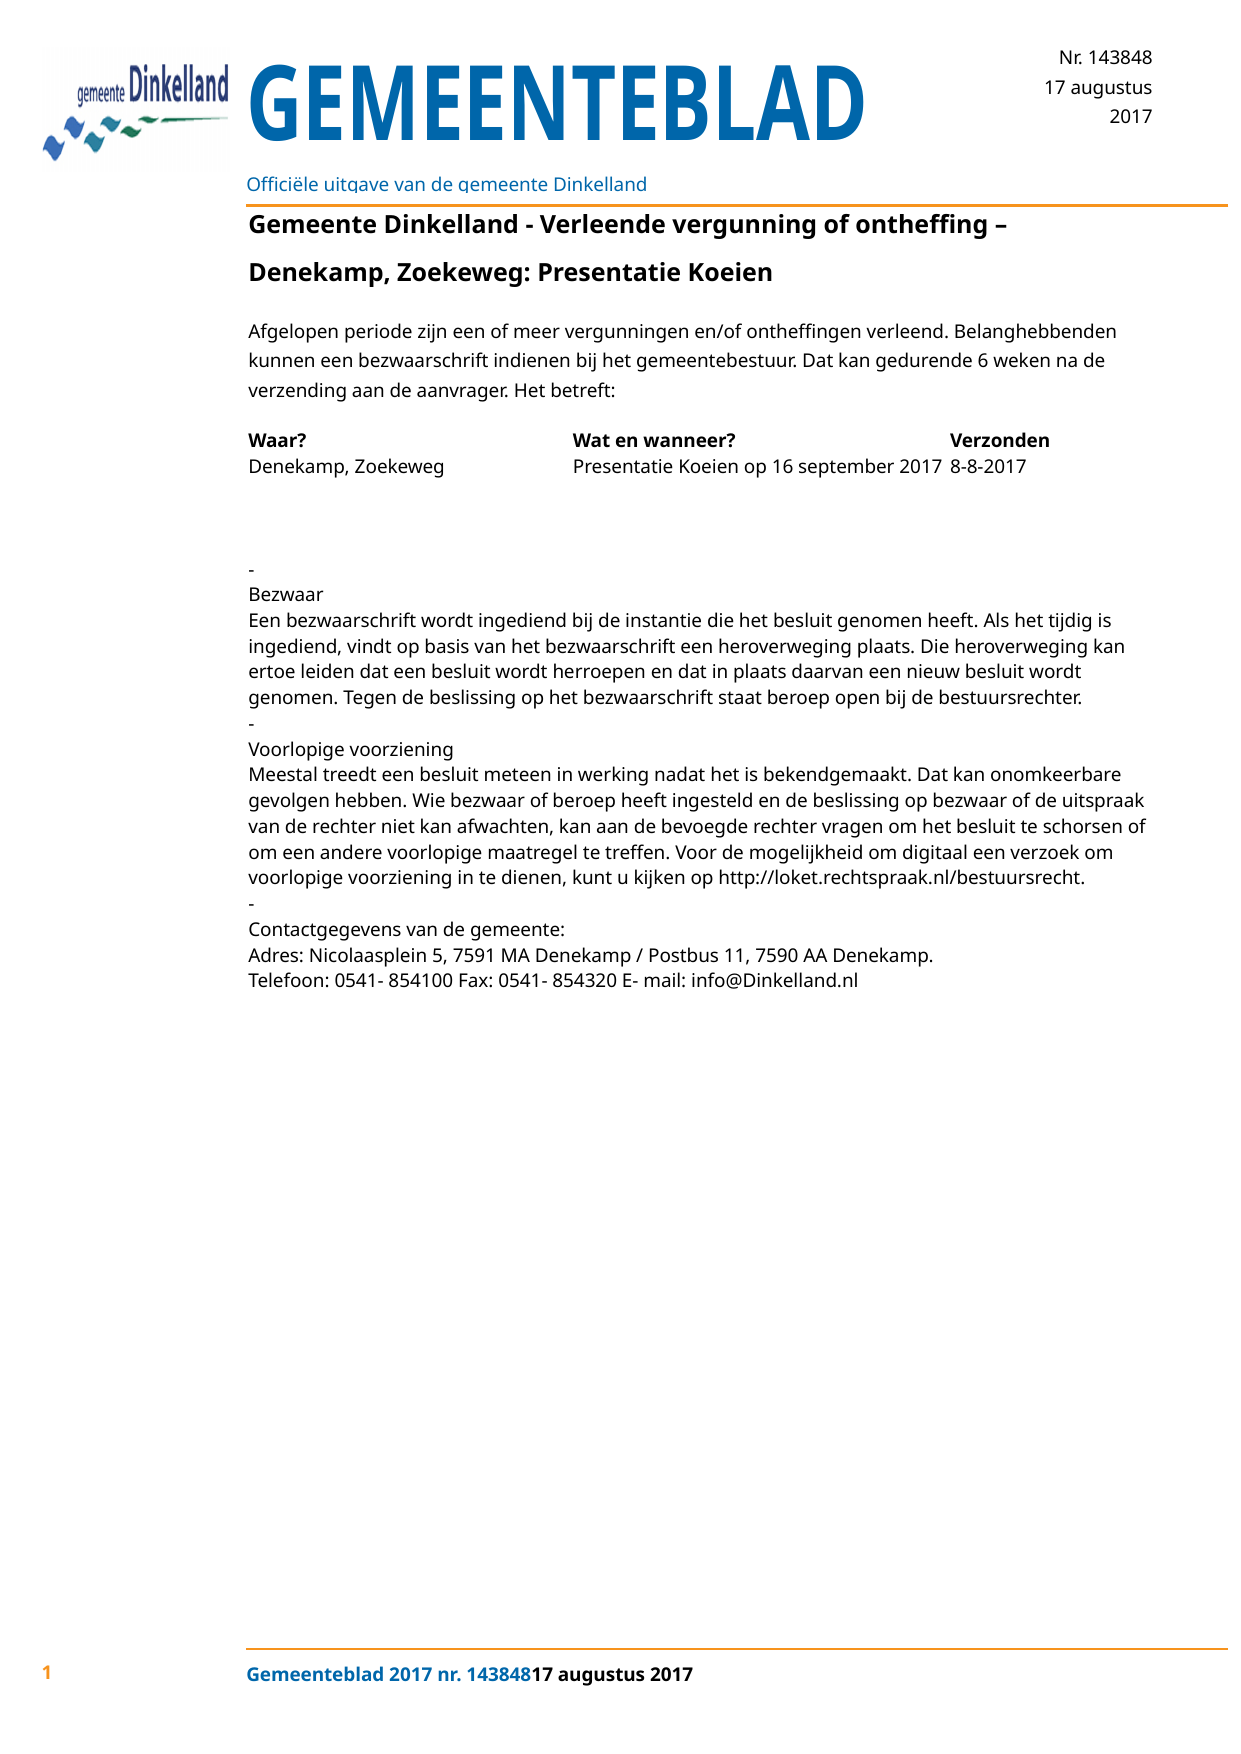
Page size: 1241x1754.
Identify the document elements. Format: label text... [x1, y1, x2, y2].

text Afgelopen periode zijn een of meer vergunningen en/of ontheffingen verleend. Belanghebbenden kunnen een bezwaarschrift indienen bij het gemeentebestuur. Dat kan gedurende 6 weken na de verzending aan de aanvrager. Het betreft: [248, 318, 1152, 403]
table_header Wat en wanneer? [573, 428, 950, 453]
text Contactgegevens van de gemeente: [248, 916, 1152, 942]
table_header Waar? [248, 428, 573, 453]
text Een bezwaarschrift wordt ingediend bij de instantie die het besluit genomen heeft. Als het tijdig is ingediend, vindt op basis van het bezwaarschrift een heroverweging plaats. Die heroverweging kan ertoe leiden dat een besluit wordt herroepen en dat in plaats daarvan een nieuw besluit wordt genomen. Tegen de beslissing op het bezwaarschrift staat beroep open bij de bestuursrechter. [248, 607, 1152, 710]
table_cell Presentatie Koeien op 16 september 2017 [573, 453, 950, 479]
table_cell 8-8-2017 [950, 453, 1152, 479]
text Telefoon: 0541- 854100 Fax: 0541- 854320 E- mail: info@Dinkelland.nl [248, 967, 1152, 993]
picture [41, 47, 231, 172]
table_cell Denekamp, Zoekeweg [248, 453, 573, 479]
table_header Verzonden [950, 428, 1152, 453]
text - [248, 556, 1152, 582]
text Adres: Nicolaasplein 5, 7591 MA Denekamp / Postbus 11, 7590 AA Denekamp. [248, 942, 1152, 967]
text Voorlopige voorziening [248, 736, 1152, 762]
text - [248, 890, 1152, 916]
text Bezwaar [248, 582, 1152, 607]
text - [248, 710, 1152, 736]
text Gemeente Dinkelland - Verleende vergunning of ontheffing – Denekamp, Zoekeweg: Presentatie Koeien [248, 207, 1152, 288]
text Meestal treedt een besluit meteen in werking nadat het is bekendgemaakt. Dat kan onomkeerbare gevolgen hebben. Wie bezwaar of beroep heeft ingesteld en de beslissing op bezwaar of de uitspraak van de rechter niet kan afwachten, kan aan de bevoegde rechter vragen om het besluit te schorsen of om een andere voorlopige maatregel te treffen. Voor de mogelijkheid om digitaal een verzoek om voorlopige voorziening in te dienen, kunt u kijken op http://loket.rechtspraak.nl/bestuursrecht. [248, 762, 1152, 890]
